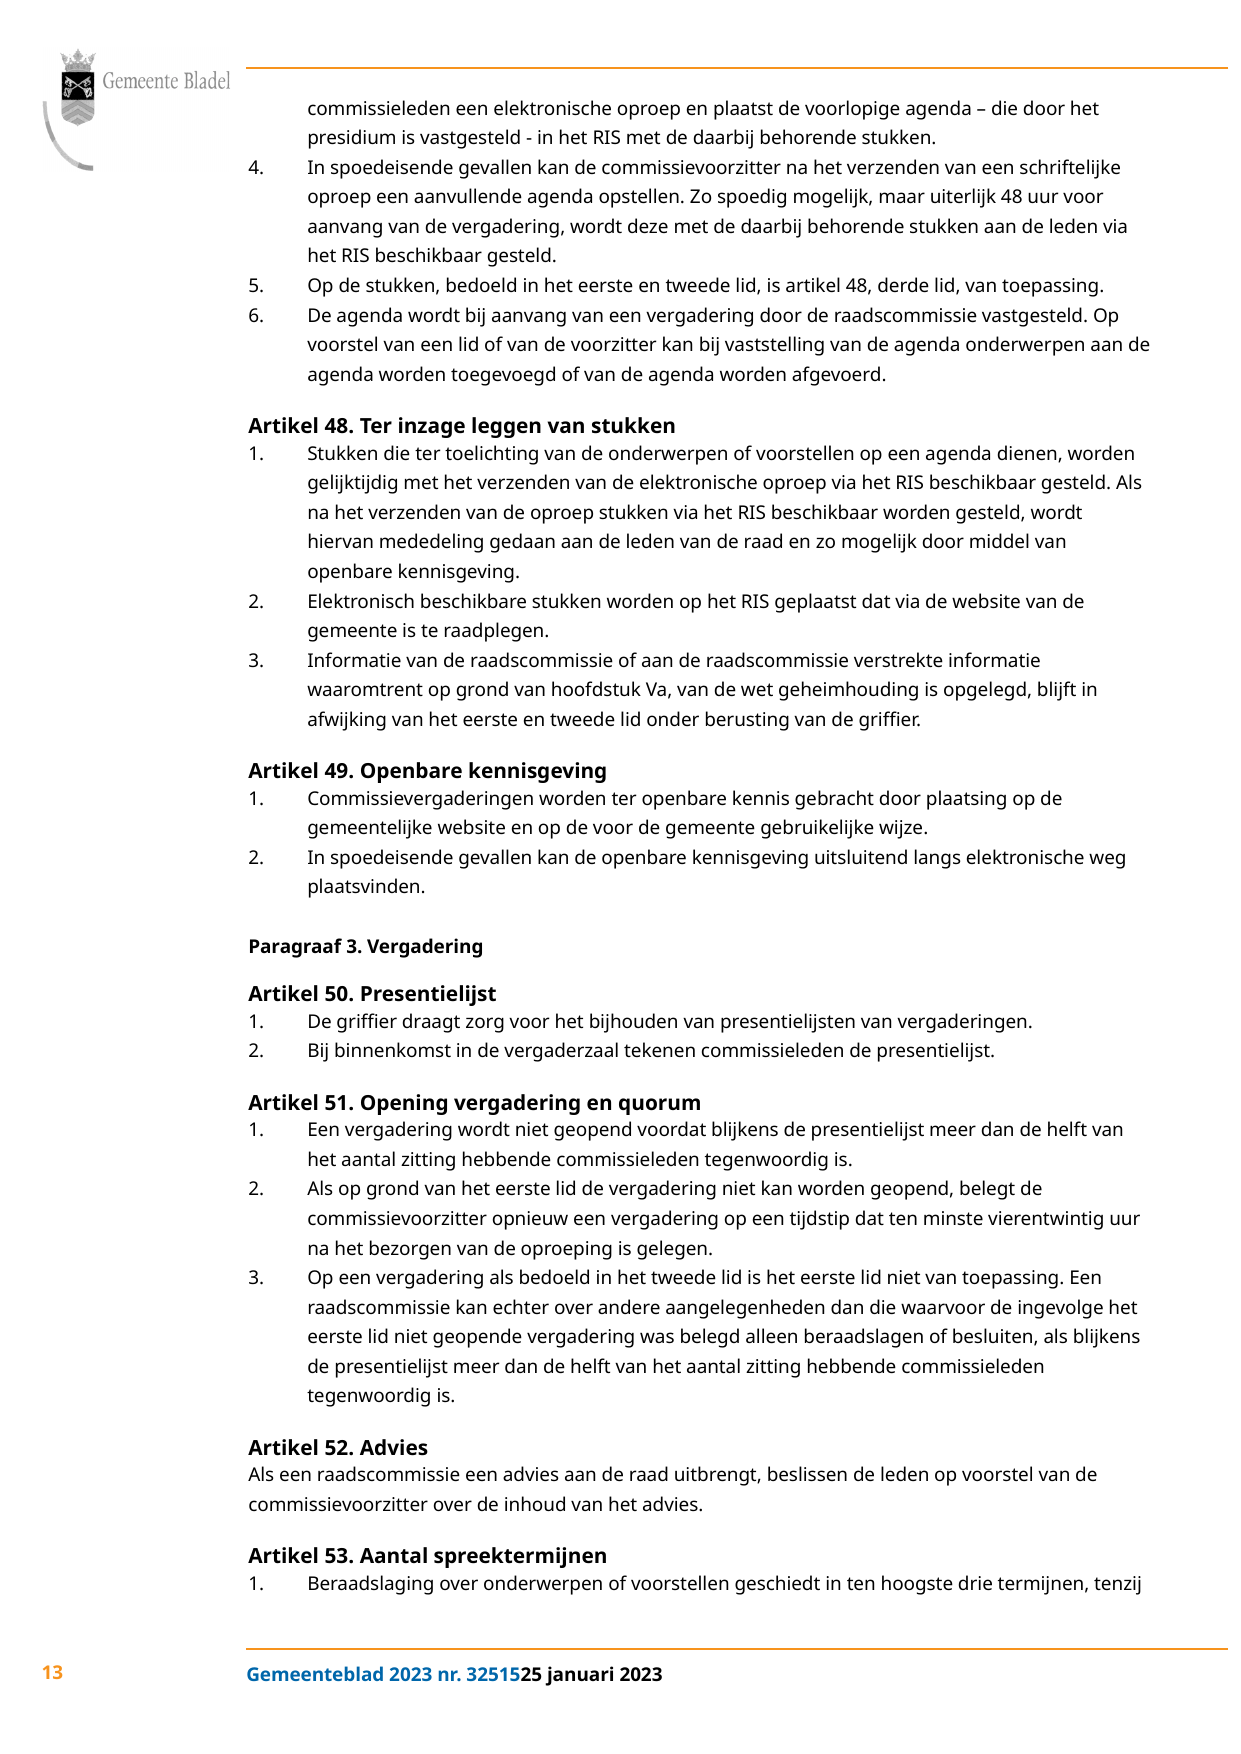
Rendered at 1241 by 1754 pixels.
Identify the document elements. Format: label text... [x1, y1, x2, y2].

list commissieleden een elektronische oproep en plaatst de voorlopige agenda – die door het presidium is vastgesteld - in het RIS met de daarbij behorende stukken. [248, 95, 1152, 150]
list Een vergadering wordt niet geopend voordat blijkens de presentielijst meer dan de helft van het aantal zitting hebbende commissieleden tegenwoordig is. [248, 1116, 1152, 1172]
list Stukken die ter toelichting van de onderwerpen of voorstellen op een agenda dienen, worden gelijktijdig met het verzenden van de elektronische oproep via het RIS beschikbaar gesteld. Als na het verzenden van de oproep stukken via het RIS beschikbaar worden gesteld, wordt hiervan mededeling gedaan aan de leden van de raad en zo mogelijk door middel van openbare kennisgeving. [248, 440, 1152, 584]
list Bij binnenkomst in de vergaderzaal tekenen commissieleden de presentielijst. [248, 1037, 1152, 1063]
list Als op grond van het eerste lid de vergadering niet kan worden geopend, belegt de commissievoorzitter opnieuw een vergadering op een tijdstip dat ten minste vierentwintig uur na het bezorgen van de oproeping is gelegen. [248, 1176, 1152, 1260]
list Op de stukken, bedoeld in het eerste en tweede lid, is artikel 48, derde lid, van toepassing. [248, 272, 1152, 298]
list De agenda wordt bij aanvang van een vergadering door de raadscommissie vastgesteld. Op voorstel van een lid of van de voorzitter kan bij vaststelling van de agenda onderwerpen aan de agenda worden toegevoegd of van de agenda worden afgevoerd. [248, 302, 1152, 387]
list In spoedeisende gevallen kan de openbare kennisgeving uitsluitend langs elektronische weg plaatsvinden. [248, 844, 1152, 899]
text Artikel 52. Advies [248, 1433, 1152, 1461]
list Informatie van de raadscommissie of aan de raadscommissie verstrekte informatie waaromtrent op grond van hoofdstuk Va, van de wet geheimhouding is opgelegd, blijft in afwijking van het eerste en tweede lid onder berusting van de griffier. [248, 647, 1152, 732]
text Artikel 48. Ter inzage leggen van stukken [248, 411, 1152, 440]
text Artikel 51. Opening vergadering en quorum [248, 1088, 1152, 1116]
list Beraadslaging over onderwerpen of voorstellen geschiedt in ten hoogste drie termijnen, tenzij [248, 1570, 1152, 1596]
list Elektronisch beschikbare stukken worden op het RIS geplaatst dat via de website van de gemeente is te raadplegen. [248, 588, 1152, 643]
text Artikel 50. Presentielijst [248, 979, 1152, 1008]
text Artikel 53. Aantal spreektermijnen [248, 1541, 1152, 1570]
picture [41, 47, 231, 172]
list De griffier draagt zorg voor het bijhouden van presentielijsten van vergaderingen. [248, 1008, 1152, 1034]
list Commissievergaderingen worden ter openbare kennis gebracht door plaatsing op de gemeentelijke website en op de voor de gemeente gebruikelijke wijze. [248, 785, 1152, 840]
text Paragraaf 3. Vergadering [248, 933, 1152, 959]
list Op een vergadering als bedoeld in het tweede lid is het eerste lid niet van toepassing. Een raadscommissie kan echter over andere aangelegenheden dan die waarvoor de ingevolge het eerste lid niet geopende vergadering was belegd alleen beraadslagen of besluiten, als blijkens de presentielijst meer dan de helft van het aantal zitting hebbende commissieleden tegenwoordig is. [248, 1264, 1152, 1408]
text Als een raadscommissie een advies aan de raad uitbrengt, beslissen de leden op voorstel van de commissievoorzitter over de inhoud van het advies. [248, 1461, 1152, 1517]
list In spoedeisende gevallen kan de commissievoorzitter na het verzenden van een schriftelijke oproep een aanvullende agenda opstellen. Zo spoedig mogelijk, maar uiterlijk 48 uur voor aanvang van de vergadering, wordt deze met de daarbij behorende stukken aan de leden via het RIS beschikbaar gesteld. [248, 154, 1152, 268]
text Artikel 49. Openbare kennisgeving [248, 757, 1152, 785]
